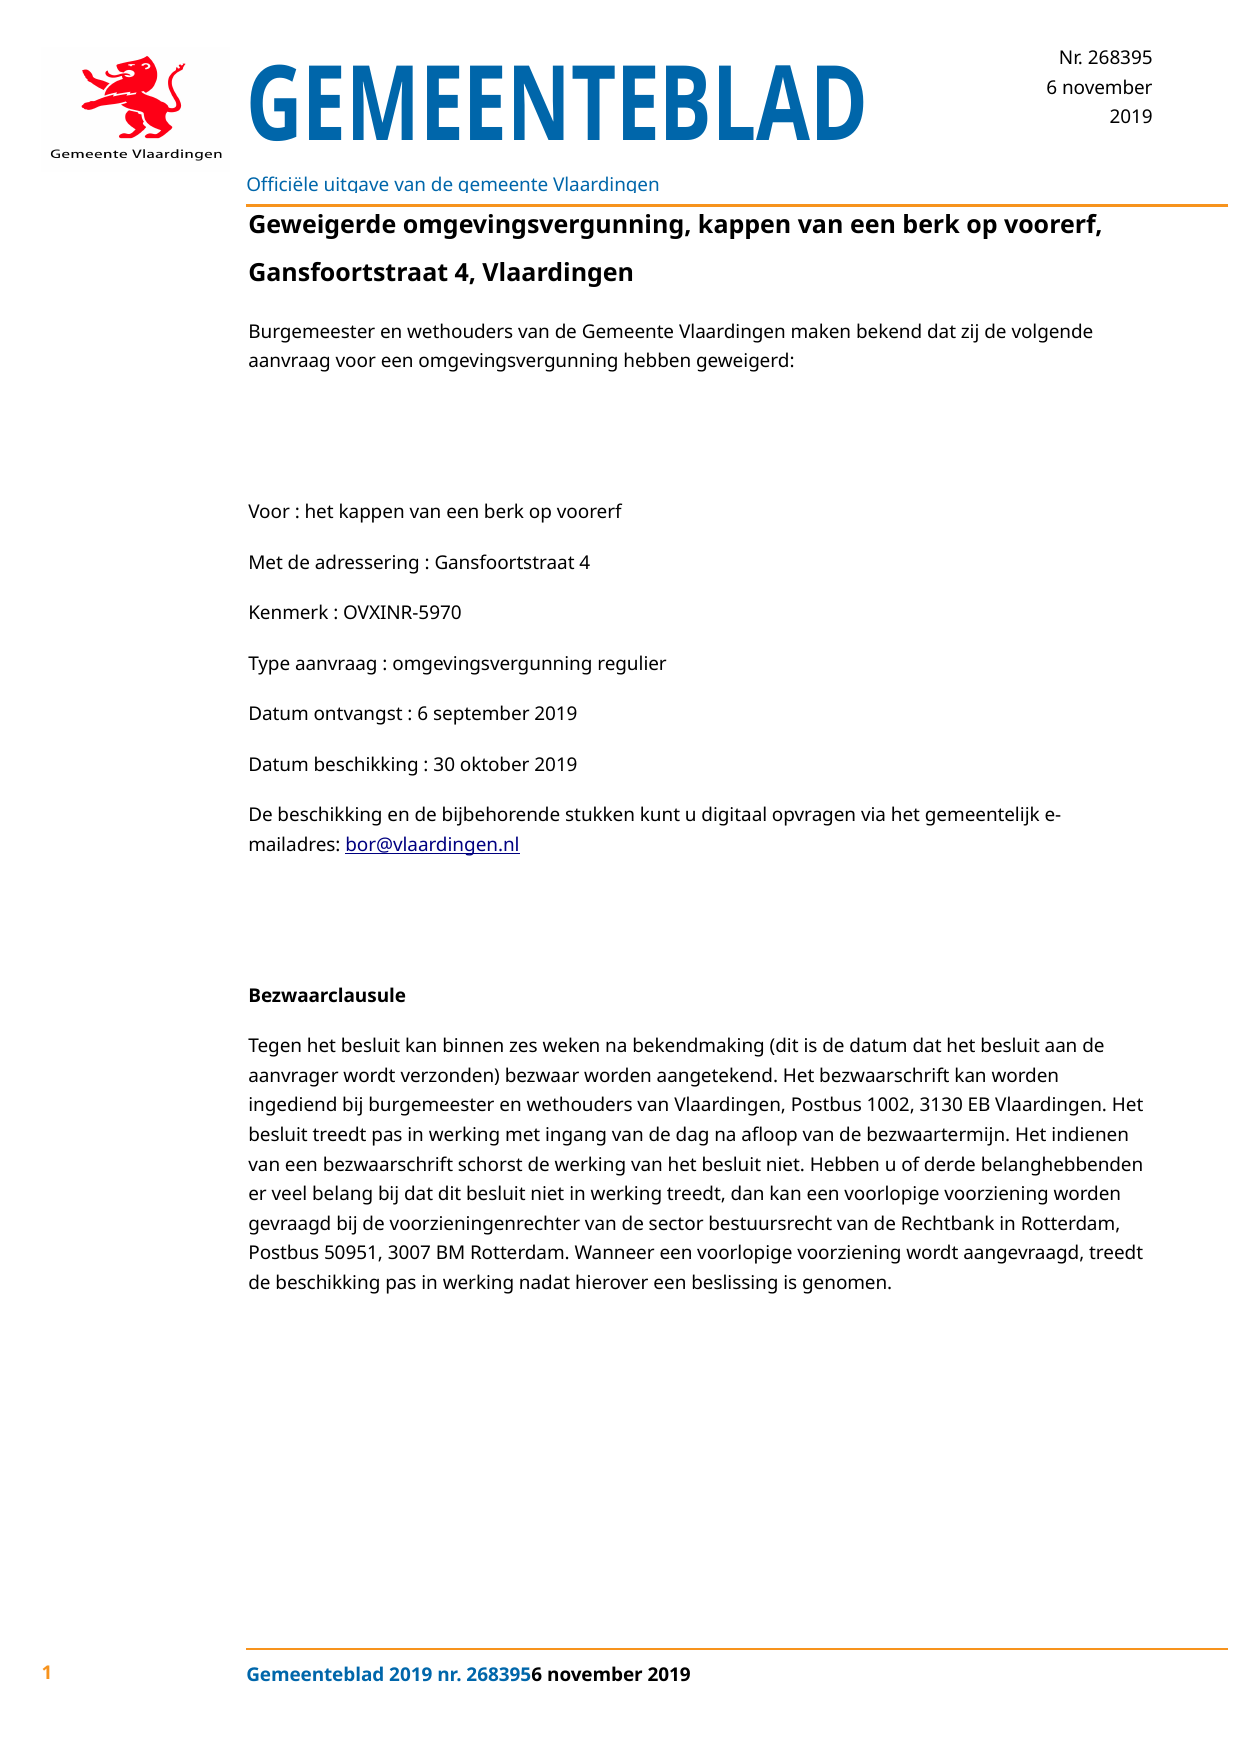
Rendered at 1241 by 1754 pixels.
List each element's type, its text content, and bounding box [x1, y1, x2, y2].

text Type aanvraag : omgevingsvergunning regulier [248, 650, 1152, 676]
text Voor : het kappen van een berk op voorerf [248, 499, 1152, 524]
text Datum ontvangst : 6 september 2019 [248, 700, 1152, 726]
text Tegen het besluit kan binnen zes weken na bekendmaking (dit is de datum dat het besluit aan de aanvrager wordt verzonden) bezwaar worden aangetekend. Het bezwaarschrift kan worden ingediend bij burgemeester en wethouders van Vlaardingen, Postbus 1002, 3130 EB Vlaardingen. Het besluit treedt pas in werking met ingang van de dag na afloop van de bezwaartermijn. Het indienen van een bezwaarschrift schorst de werking van het besluit niet. Hebben u of derde belanghebbenden er veel belang bij dat dit besluit niet in werking treedt, dan kan een voorlopige voorziening worden gevraagd bij de voorzieningenrechter van de sector bestuursrecht van de Rechtbank in Rotterdam, Postbus 50951, 3007 BM Rotterdam. Wanneer een voorlopige voorziening wordt aangevraagd, treedt de beschikking pas in werking nadat hierover een beslissing is genomen. [248, 1032, 1152, 1295]
picture [41, 47, 231, 172]
text Kenmerk : OVXINR-5970 [248, 599, 1152, 625]
text Geweigerde omgevingsvergunning, kappen van een berk op voorerf, Gansfoortstraat 4, Vlaardingen [248, 207, 1152, 288]
text Met de adressering : Gansfoortstraat 4 [248, 549, 1152, 575]
text Burgemeester en wethouders van de Gemeente Vlaardingen maken bekend dat zij de volgende aanvraag voor een omgevingsvergunning hebben geweigerd: [248, 318, 1152, 373]
text De beschikking en de bijbehorende stukken kunt u digitaal opvragen via het gemeentelijk e-mailadres: bor@vlaardingen.nl [248, 801, 1152, 857]
text Datum beschikking : 30 oktober 2019 [248, 751, 1152, 777]
text Bezwaarclausule [248, 982, 1152, 1008]
